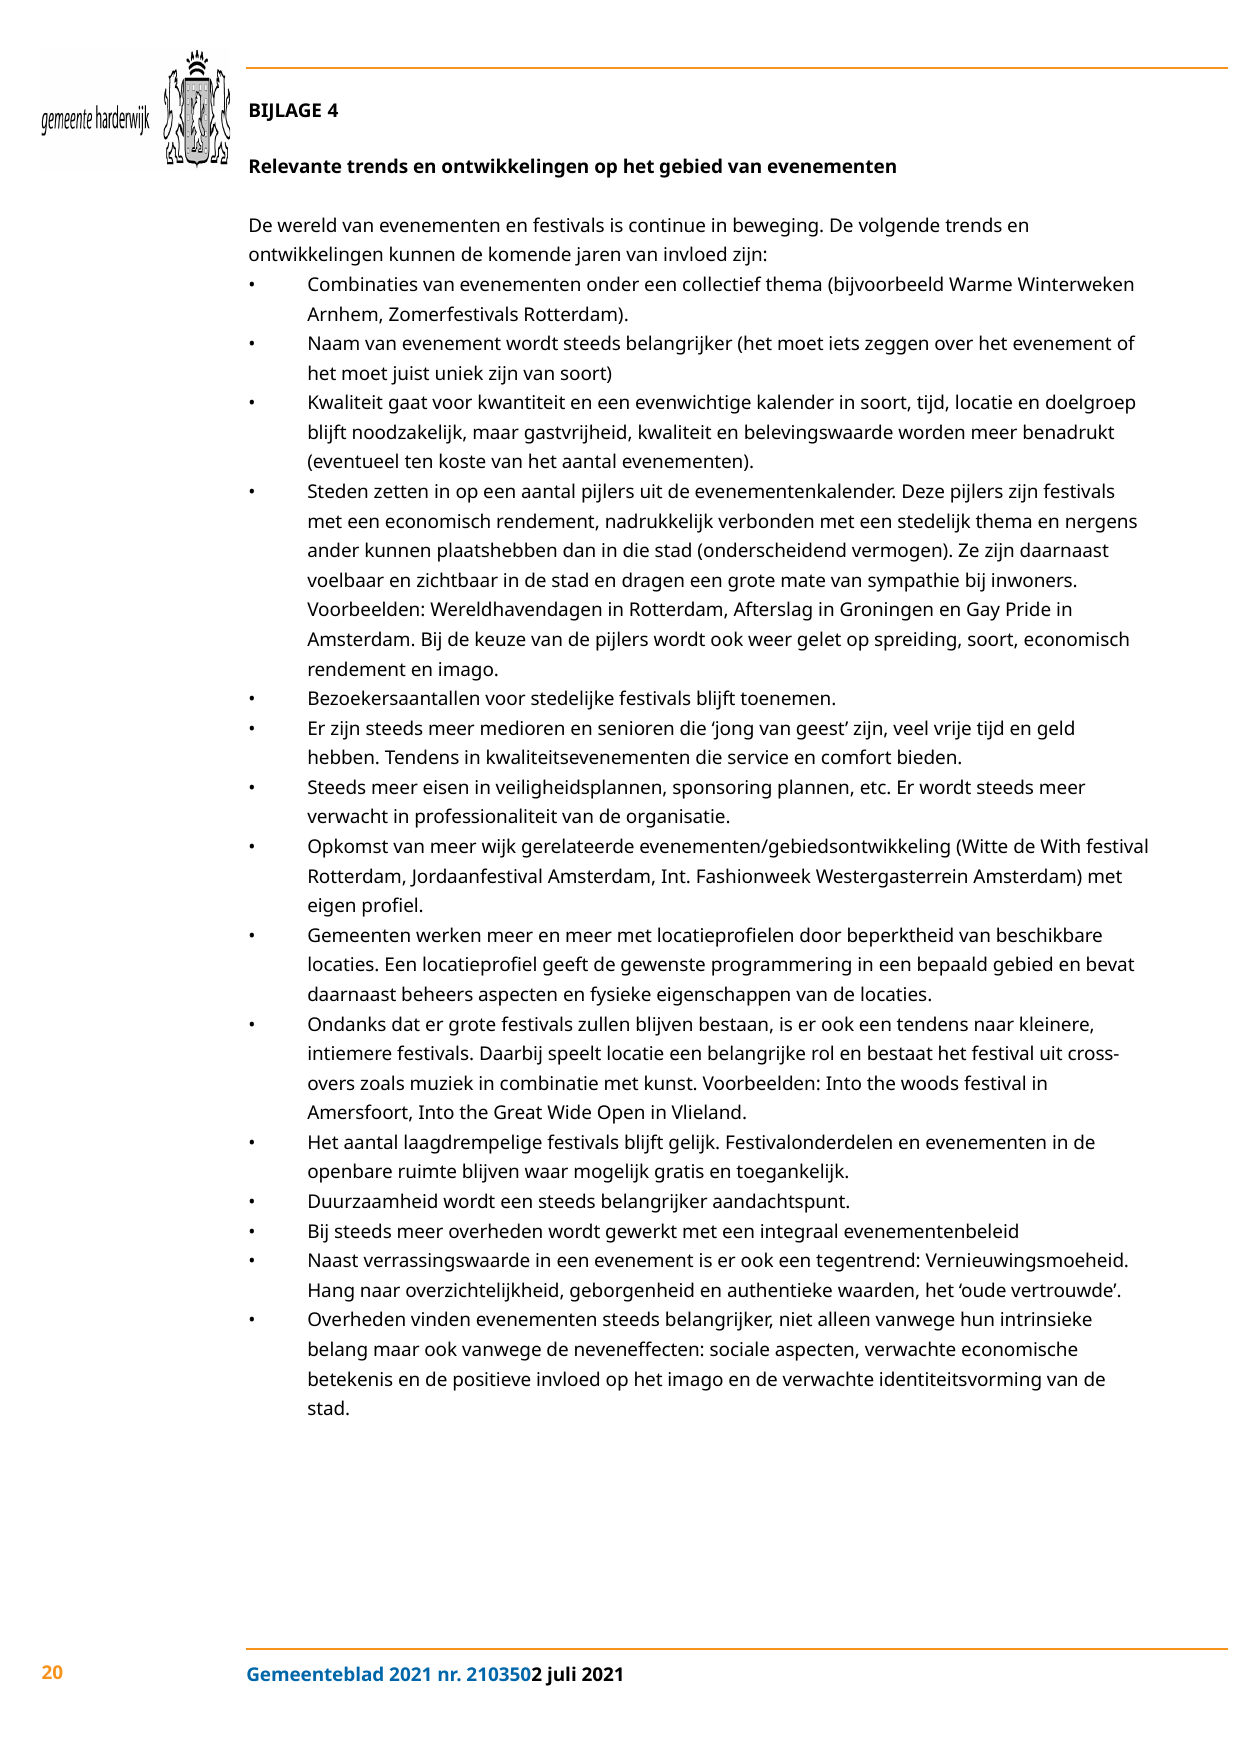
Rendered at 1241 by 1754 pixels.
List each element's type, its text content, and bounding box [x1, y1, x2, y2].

list Kwaliteit gaat voor kwantiteit en een evenwichtige kalender in soort, tijd, locatie en doelgroep blijft noodzakelijk, maar gastvrijheid, kwaliteit en belevingswaarde worden meer benadrukt (eventueel ten koste van het aantal evenementen). [248, 389, 1152, 474]
list Er zijn steeds meer medioren en senioren die ‘jong van geest’ zijn, veel vrije tijd en geld hebben. Tendens in kwaliteitsevenementen die service en comfort bieden. [248, 715, 1152, 770]
list Steeds meer eisen in veiligheidsplannen, sponsoring plannen, etc. Er wordt steeds meer verwacht in professionaliteit van de organisatie. [248, 774, 1152, 829]
text Relevante trends en ontwikkelingen op het gebied van evenementen [248, 153, 1152, 179]
list Ondanks dat er grote festivals zullen blijven bestaan, is er ook een tendens naar kleinere, intiemere festivals. Daarbij speelt locatie een belangrijke rol en bestaat het festival uit cross-overs zoals muziek in combinatie met kunst. Voorbeelden: Into the woods festival in Amersfoort, Into the Great Wide Open in Vlieland. [248, 1011, 1152, 1125]
list Overheden vinden evenementen steeds belangrijker, niet alleen vanwege hun intrinsieke belang maar ook vanwege de neveneffecten: sociale aspecten, verwachte economische betekenis en de positieve invloed op het imago en de verwachte identiteitsvorming van de stad. [248, 1307, 1152, 1421]
list Gemeenten werken meer en meer met locatieprofielen door beperktheid van beschikbare locaties. Een locatieprofiel geeft de gewenste programmering in een bepaald gebied en bevat daarnaast beheers aspecten en fysieke eigenschappen van de locaties. [248, 922, 1152, 1007]
list Bezoekersaantallen voor stedelijke festivals blijft toenemen. [248, 685, 1152, 711]
picture [41, 47, 231, 172]
list Duurzaamheid wordt een steeds belangrijker aandachtspunt. [248, 1188, 1152, 1214]
list Steden zetten in op een aantal pijlers uit de evenementenkalender. Deze pijlers zijn festivals met een economisch rendement, nadrukkelijk verbonden met een stedelijk thema en nergens ander kunnen plaatshebben dan in die stad (onderscheidend vermogen). Ze zijn daarnaast voelbaar en zichtbaar in de stad en dragen een grote mate van sympathie bij inwoners. Voorbeelden: Wereldhavendagen in Rotterdam, Afterslag in Groningen en Gay Pride in Amsterdam. Bij de keuze van de pijlers wordt ook weer gelet op spreiding, soort, economisch rendement en imago. [248, 478, 1152, 682]
list Naast verrassingswaarde in een evenement is er ook een tegentrend: Vernieuwingsmoeheid. Hang naar overzichtelijkheid, geborgenheid en authentieke waarden, het ‘oude vertrouwde’. [248, 1247, 1152, 1303]
list Het aantal laagdrempelige festivals blijft gelijk. Festivalonderdelen en evenementen in de openbare ruimte blijven waar mogelijk gratis en toegankelijk. [248, 1129, 1152, 1184]
list Naam van evenement wordt steeds belangrijker (het moet iets zeggen over het evenement of het moet juist uniek zijn van soort) [248, 330, 1152, 386]
list Bij steeds meer overheden wordt gewerkt met een integraal evenementenbeleid [248, 1218, 1152, 1244]
text BIJLAGE 4 [248, 95, 1152, 123]
list Combinaties van evenementen onder een collectief thema (bijvoorbeeld Warme Winterweken Arnhem, Zomerfestivals Rotterdam). [248, 271, 1152, 327]
list Opkomst van meer wijk gerelateerde evenementen/gebiedsontwikkeling (Witte de With festival Rotterdam, Jordaanfestival Amsterdam, Int. Fashionweek Westergasterrein Amsterdam) met eigen profiel. [248, 833, 1152, 918]
text De wereld van evenementen en festivals is continue in beweging. De volgende trends en ontwikkelingen kunnen de komende jaren van invloed zijn: [248, 212, 1152, 267]
